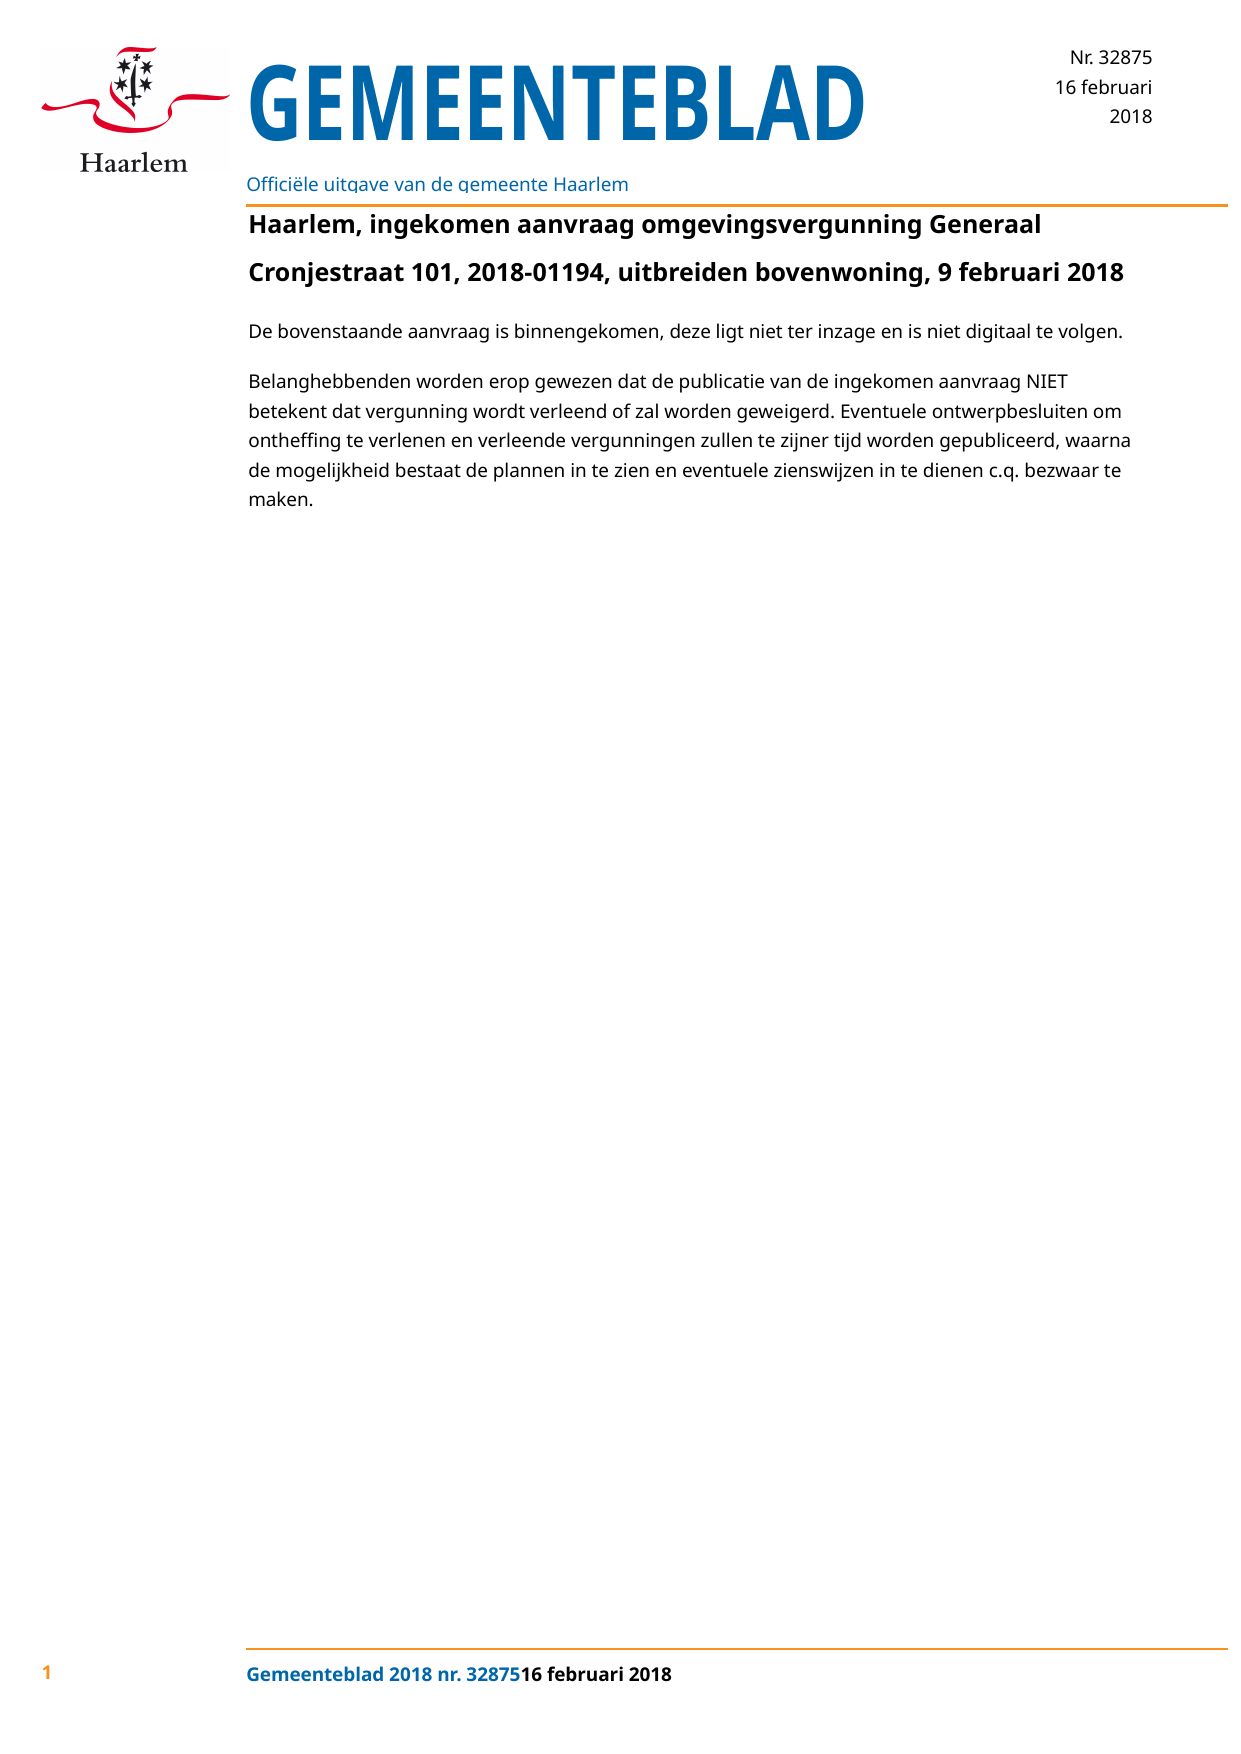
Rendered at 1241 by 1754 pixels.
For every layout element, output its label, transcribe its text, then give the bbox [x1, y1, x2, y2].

text Belanghebbenden worden erop gewezen dat de publicatie van de ingekomen aanvraag NIET betekent dat vergunning wordt verleend of zal worden geweigerd. Eventuele ontwerpbesluiten om ontheffing te verlenen en verleende vergunningen zullen te zijner tijd worden gepubliceerd, waarna de mogelijkheid bestaat de plannen in te zien en eventuele zienswijzen in te dienen c.q. bezwaar te maken. [248, 368, 1152, 512]
picture [41, 47, 231, 172]
text Haarlem, ingekomen aanvraag omgevingsvergunning Generaal Cronjestraat 101, 2018-01194, uitbreiden bovenwoning, 9 februari 2018 [248, 207, 1152, 288]
text De bovenstaande aanvraag is binnengekomen, deze ligt niet ter inzage en is niet digitaal te volgen. [248, 318, 1152, 344]
